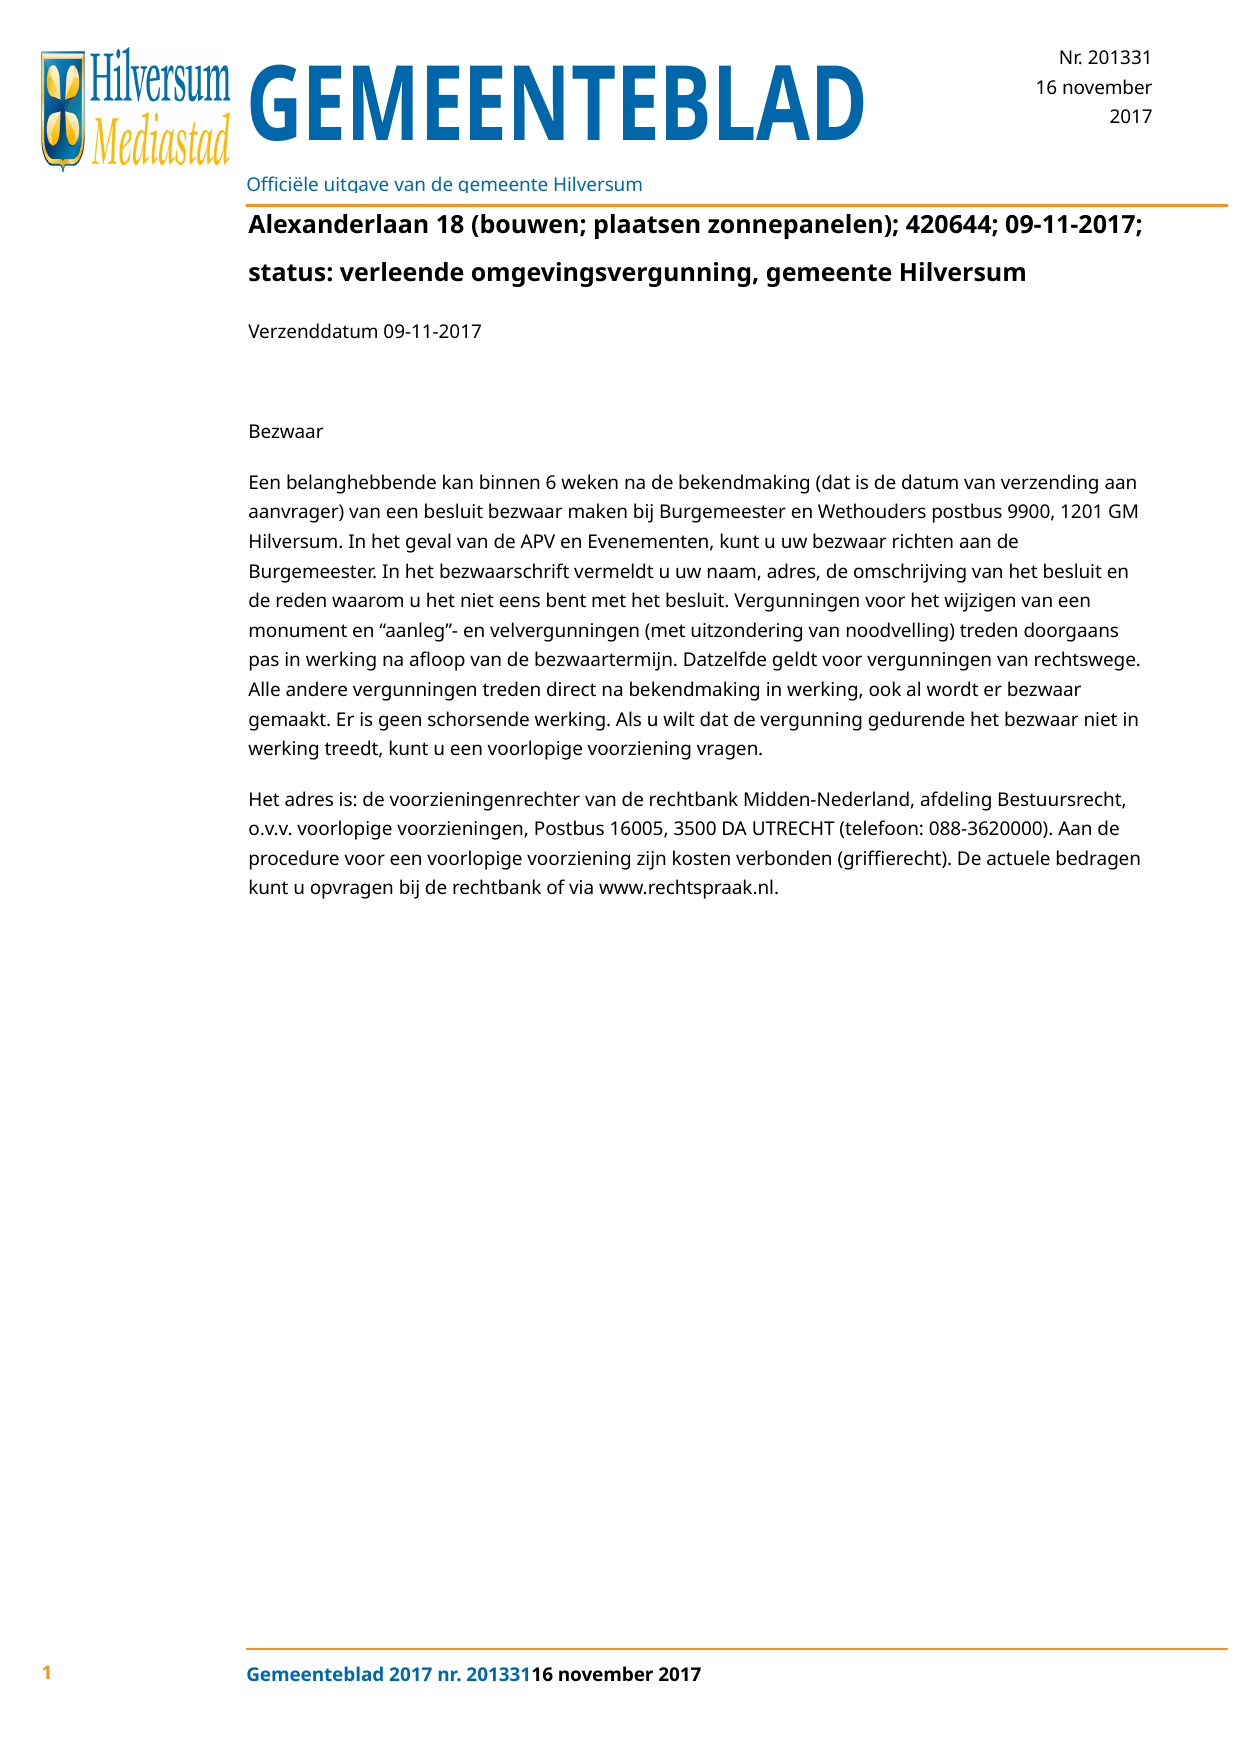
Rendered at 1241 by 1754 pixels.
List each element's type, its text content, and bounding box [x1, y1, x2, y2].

text Verzenddatum 09-11-2017 [248, 318, 1152, 344]
text Alexanderlaan 18 (bouwen; plaatsen zonnepanelen); 420644; 09-11-2017; status: verleende omgevingsvergunning, gemeente Hilversum [248, 207, 1152, 288]
text Bezwaar [248, 419, 1152, 444]
picture [41, 47, 231, 172]
text Een belanghebbende kan binnen 6 weken na de bekendmaking (dat is de datum van verzending aan aanvrager) van een besluit bezwaar maken bij Burgemeester en Wethouders postbus 9900, 1201 GM Hilversum. In het geval van de APV en Evenementen, kunt u uw bezwaar richten aan de Burgemeester. In het bezwaarschrift vermeldt u uw naam, adres, de omschrijving van het besluit en de reden waarom u het niet eens bent met het besluit. Vergunningen voor het wijzigen van een monument en “aanleg”- en velvergunningen (met uitzondering van noodvelling) treden doorgaans pas in werking na afloop van de bezwaartermijn. Datzelfde geldt voor vergunningen van rechtswege. Alle andere vergunningen treden direct na bekendmaking in werking, ook al wordt er bezwaar gemaakt. Er is geen schorsende werking. Als u wilt dat de vergunning gedurende het bezwaar niet in werking treedt, kunt u een voorlopige voorziening vragen. [248, 469, 1152, 761]
text Het adres is: de voorzieningenrechter van de rechtbank Midden-Nederland, afdeling Bestuursrecht, o.v.v. voorlopige voorzieningen, Postbus 16005, 3500 DA UTRECHT (telefoon: 088-3620000). Aan de procedure voor een voorlopige voorziening zijn kosten verbonden (griffierecht). De actuele bedragen kunt u opvragen bij de rechtbank of via www.rechtspraak.nl. [248, 786, 1152, 900]
